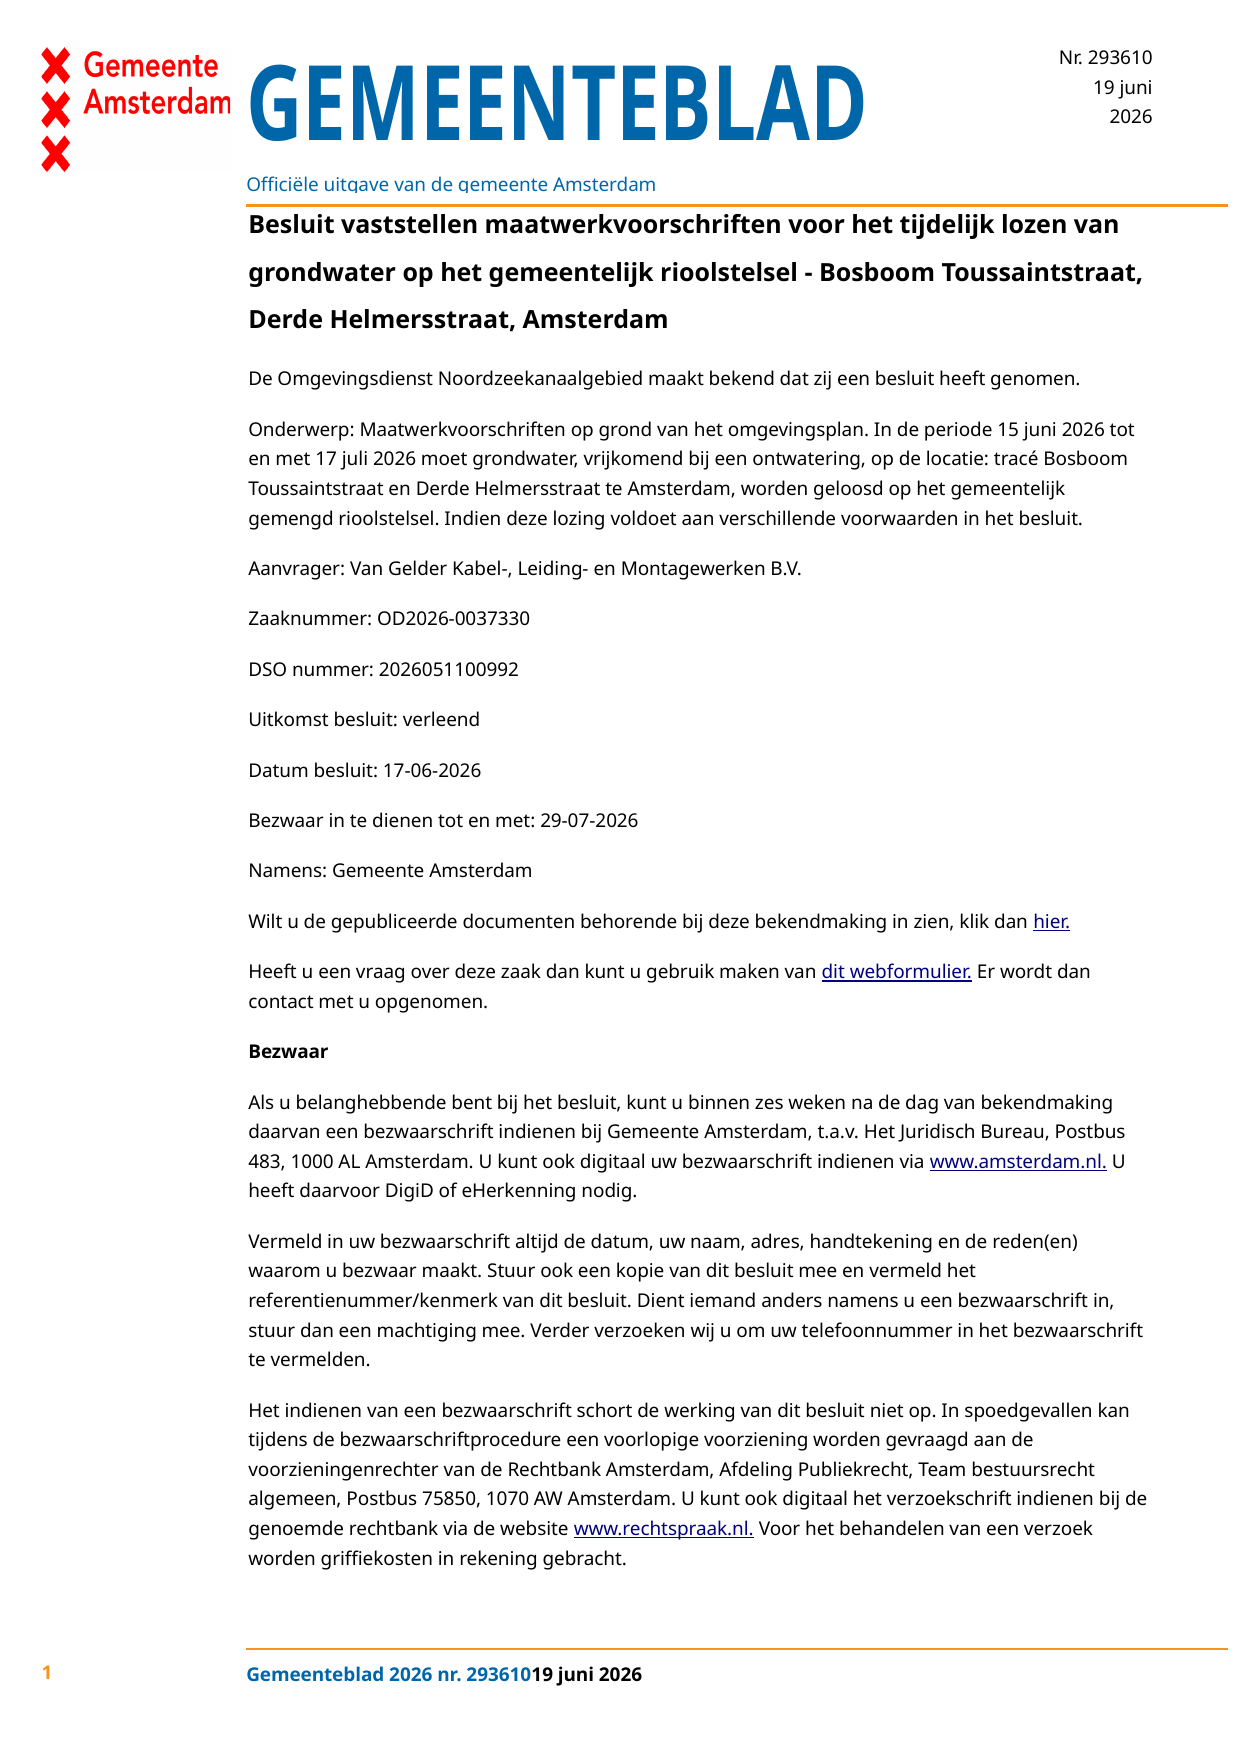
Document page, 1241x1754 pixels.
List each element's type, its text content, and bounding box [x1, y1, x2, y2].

text Bezwaar in te dienen tot en met: 29-07-2026 [248, 807, 1152, 833]
text Uitkomst besluit: verleend [248, 706, 1152, 732]
text Vermeld in uw bezwaarschrift altijd de datum, uw naam, adres, handtekening en de reden(en) waarom u bezwaar maakt. Stuur ook een kopie van dit besluit mee en vermeld het referentienummer/kenmerk van dit besluit. Dient iemand anders namens u een bezwaarschrift in, stuur dan een machtiging mee. Verder verzoeken wij u om uw telefoonnummer in het bezwaarschrift te vermelden. [248, 1228, 1152, 1372]
text Datum besluit: 17-06-2026 [248, 757, 1152, 782]
text DSO nummer: 2026051100992 [248, 656, 1152, 682]
text Bezwaar [248, 1038, 1152, 1064]
text Als u belanghebbende bent bij het besluit, kunt u binnen zes weken na de dag van bekendmaking daarvan een bezwaarschrift indienen bij Gemeente Amsterdam, t.a.v. Het Juridisch Bureau, Postbus 483, 1000 AL Amsterdam. U kunt ook digitaal uw bezwaarschrift indienen via www.amsterdam.nl. U heeft daarvoor DigiD of eHerkenning nodig. [248, 1089, 1152, 1203]
text Aanvrager: Van Gelder Kabel-, Leiding- en Montagewerken B.V. [248, 555, 1152, 581]
text Het indienen van een bezwaarschrift schort de werking van dit besluit niet op. In spoedgevallen kan tijdens de bezwaarschriftprocedure een voorlopige voorziening worden gevraagd aan de voorzieningenrechter van de Rechtbank Amsterdam, Afdeling Publiekrecht, Team bestuursrecht algemeen, Postbus 75850, 1070 AW Amsterdam. U kunt ook digitaal het verzoekschrift indienen bij de genoemde rechtbank via de website www.rechtspraak.nl. Voor het behandelen van een verzoek worden griffiekosten in rekening gebracht. [248, 1397, 1152, 1570]
text De Omgevingsdienst Noordzeekanaalgebied maakt bekend dat zij een besluit heeft genomen. [248, 366, 1152, 391]
picture [41, 47, 231, 172]
text Besluit vaststellen maatwerkvoorschriften voor het tijdelijk lozen van grondwater op het gemeentelijk rioolstelsel - Bosboom Toussaintstraat, Derde Helmersstraat, Amsterdam [248, 207, 1152, 336]
text Wilt u de gepubliceerde documenten behorende bij deze bekendmaking in zien, klik dan hier. [248, 908, 1152, 934]
text Zaaknummer: OD2026-0037330 [248, 606, 1152, 631]
text Onderwerp: Maatwerkvoorschriften op grond van het omgevingsplan. In de periode 15 juni 2026 tot en met 17 juli 2026 moet grondwater, vrijkomend bij een ontwatering, op de locatie: tracé Bosboom Toussaintstraat en Derde Helmersstraat te Amsterdam, worden geloosd op het gemeentelijk gemengd rioolstelsel. Indien deze lozing voldoet aan verschillende voorwaarden in het besluit. [248, 416, 1152, 530]
text Namens: Gemeente Amsterdam [248, 858, 1152, 883]
text Heeft u een vraag over deze zaak dan kunt u gebruik maken van dit webformulier. Er wordt dan contact met u opgenomen. [248, 958, 1152, 1014]
